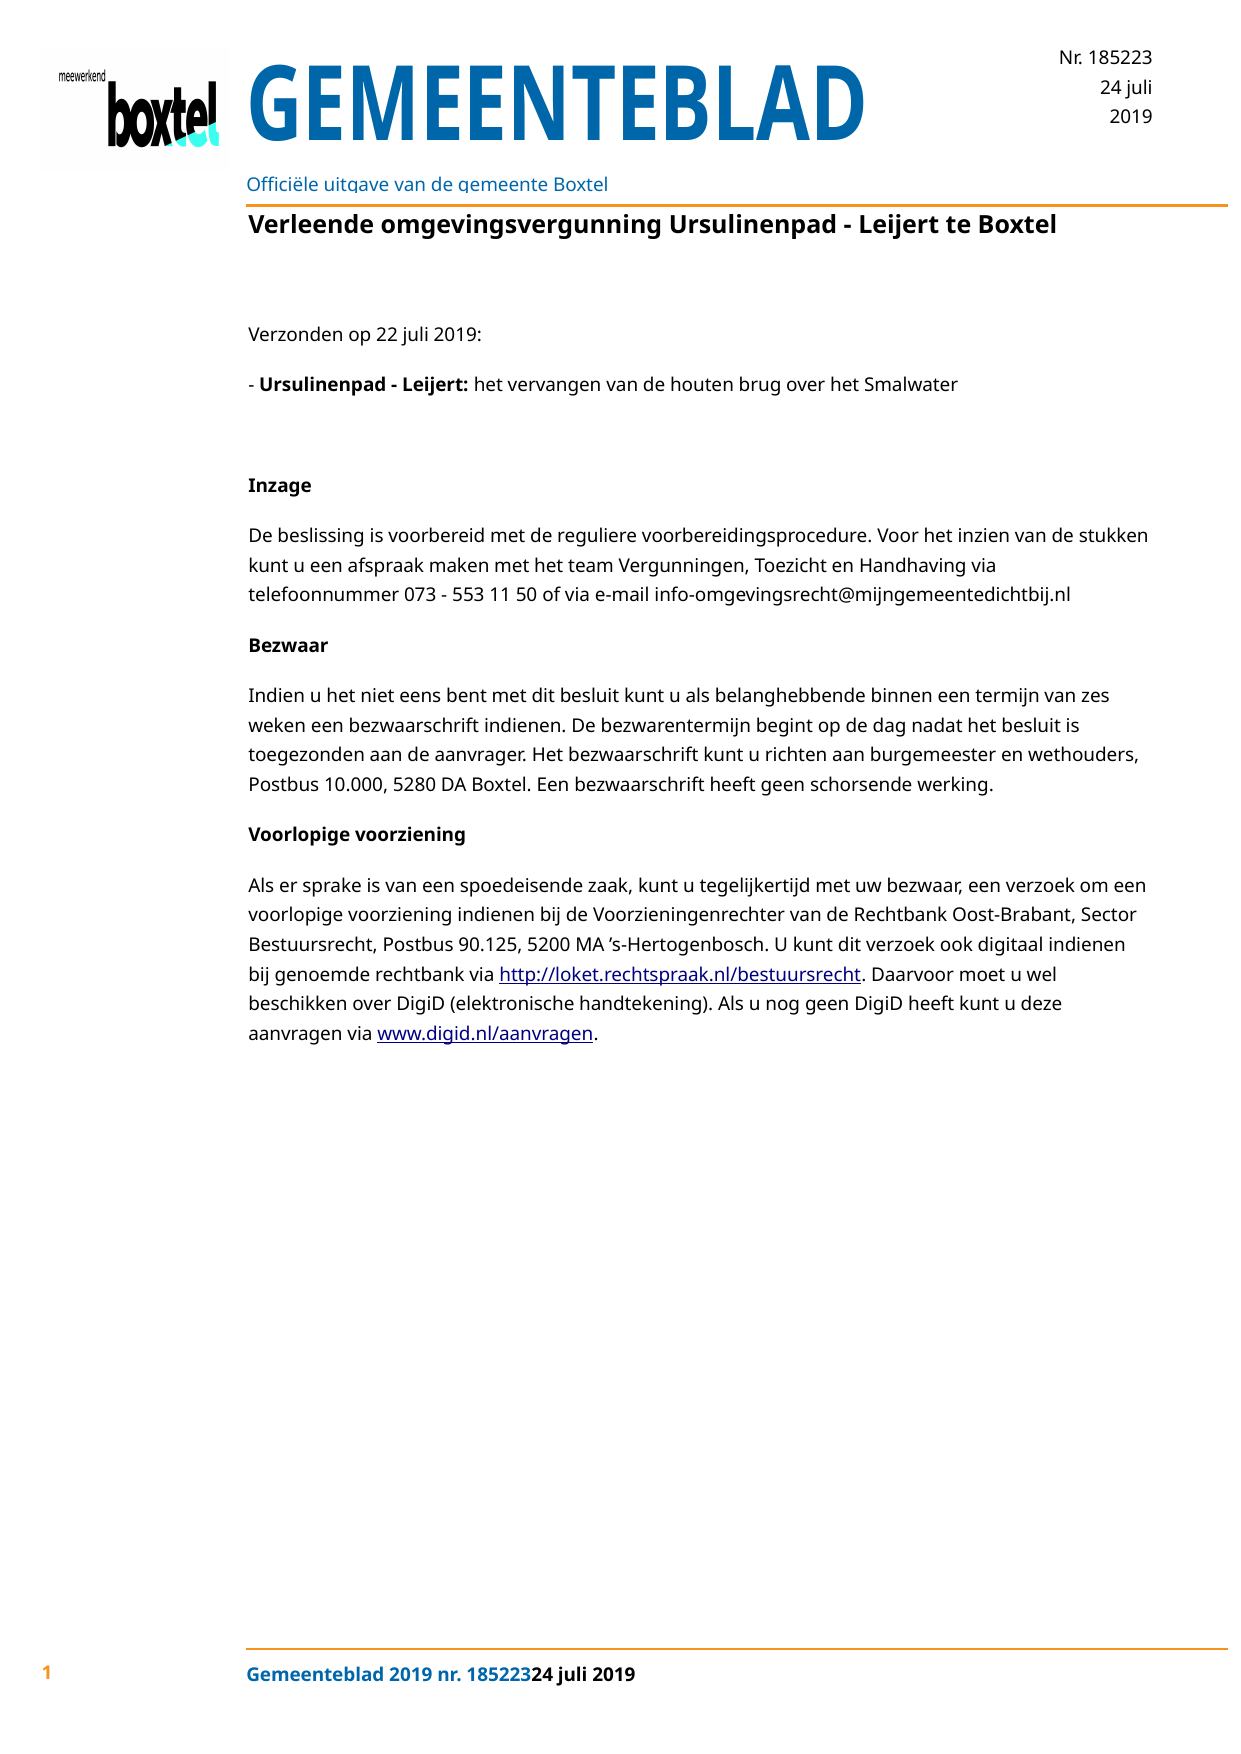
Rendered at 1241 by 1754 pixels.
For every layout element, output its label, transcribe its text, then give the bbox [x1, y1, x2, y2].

text - Ursulinenpad - Leijert: het vervangen van de houten brug over het Smalwater [248, 371, 1152, 397]
text Bezwaar [248, 632, 1152, 658]
picture [41, 47, 231, 172]
text De beslissing is voorbereid met de reguliere voorbereidingsprocedure. Voor het inzien van de stukken kunt u een afspraak maken met het team Vergunningen, Toezicht en Handhaving via telefoonnummer 073 - 553 11 50 of via e-mail info-omgevingsrecht@mijngemeentedichtbij.nl [248, 522, 1152, 607]
text Inzage [248, 472, 1152, 498]
text Voorlopige voorziening [248, 822, 1152, 847]
text Als er sprake is van een spoedeisende zaak, kunt u tegelijkertijd met uw bezwaar, een verzoek om een voorlopige voorziening indienen bij de Voorzieningenrechter van de Rechtbank Oost-Brabant, Sector Bestuursrecht, Postbus 90.125, 5200 MA ’s-Hertogenbosch. U kunt dit verzoek ook digitaal indienen bij genoemde rechtbank via http://loket.rechtspraak.nl/bestuursrecht. Daarvoor moet u wel beschikken over DigiD (elektronische handtekening). Als u nog geen DigiD heeft kunt u deze aanvragen via www.digid.nl/aanvragen. [248, 872, 1152, 1046]
text Verzonden op 22 juli 2019: [248, 321, 1152, 346]
text Indien u het niet eens bent met dit besluit kunt u als belanghebbende binnen een termijn van zes weken een bezwaarschrift indienen. De bezwarentermijn begint op de dag nadat het besluit is toegezonden aan de aanvrager. Het bezwaarschrift kunt u richten aan burgemeester en wethouders, Postbus 10.000, 5280 DA Boxtel. Een bezwaarschrift heeft geen schorsende werking. [248, 682, 1152, 797]
text Verleende omgevingsvergunning Ursulinenpad - Leijert te Boxtel [248, 207, 1152, 241]
